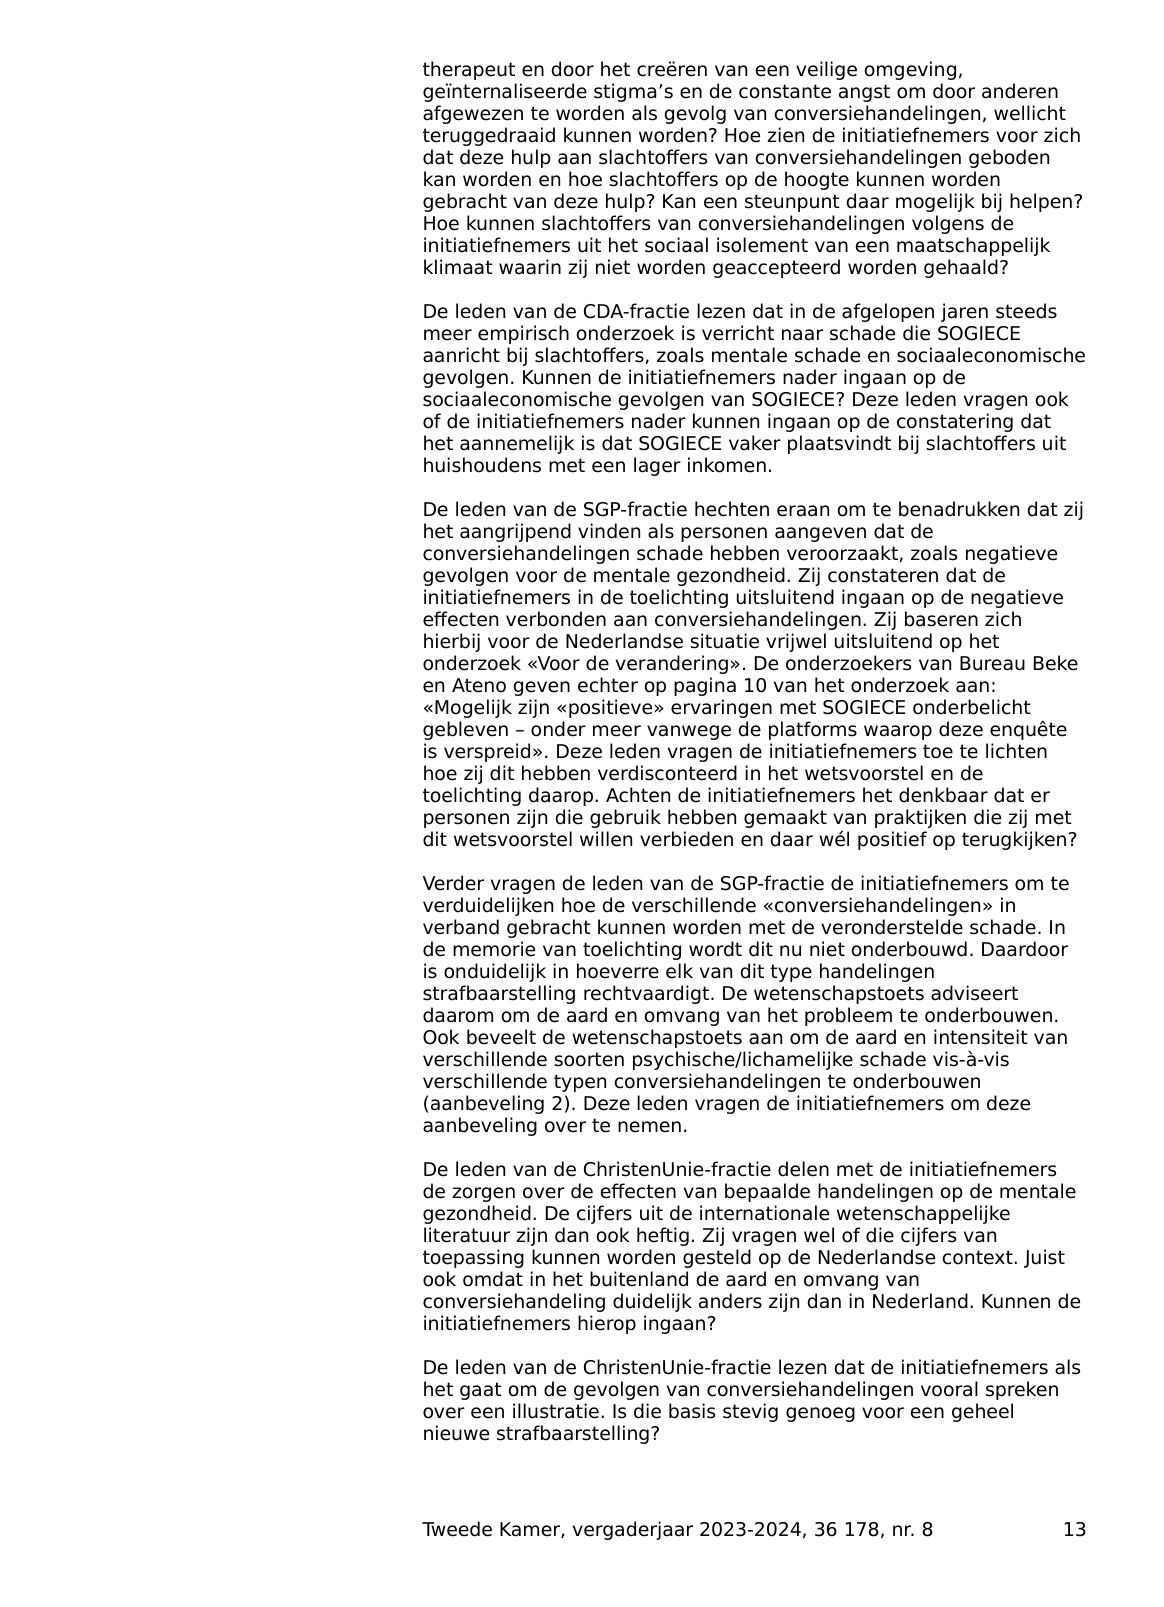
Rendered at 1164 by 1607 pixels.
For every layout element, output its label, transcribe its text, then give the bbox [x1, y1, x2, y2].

text therapeut en door het creëren van een veilige omgeving, geïnternaliseerde stigma’s en de constante angst om door anderen afgewezen te worden als gevolg van conversiehandelingen, wellicht teruggedraaid kunnen worden? Hoe zien de initiatiefnemers voor zich dat deze hulp aan slachtoffers van conversiehandelingen geboden kan worden en hoe slachtoffers op de hoogte kunnen worden gebracht van deze hulp? Kan een steunpunt daar mogelijk bij helpen? Hoe kunnen slachtoffers van conversiehandelingen volgens de initiatiefnemers uit het sociaal isolement van een maatschappelijk klimaat waarin zij niet worden geaccepteerd worden gehaald? [422, 59, 1087, 279]
text Verder vragen de leden van de SGP-fractie de initiatiefnemers om te verduidelijken hoe de verschillende «conversiehandelingen» in verband gebracht kunnen worden met de veronderstelde schade. In de memorie van toelichting wordt dit nu niet onderbouwd. Daardoor is onduidelijk in hoeverre elk van dit type handelingen strafbaarstelling rechtvaardigt. De wetenschapstoets adviseert daarom om de aard en omvang van het probleem te onderbouwen. Ook beveelt de wetenschapstoets aan om de aard en intensiteit van verschillende soorten psychische/lichamelijke schade vis-à-vis verschillende typen conversiehandelingen te onderbouwen (aanbeveling 2). Deze leden vragen de initiatiefnemers om deze aanbeveling over te nemen. [422, 873, 1087, 1137]
text De leden van de ChristenUnie-fractie delen met de initiatiefnemers de zorgen over de effecten van bepaalde handelingen op de mentale gezondheid. De cijfers uit de internationale wetenschappelijke literatuur zijn dan ook heftig. Zij vragen wel of die cijfers van toepassing kunnen worden gesteld op de Nederlandse context. Juist ook omdat in het buitenland de aard en omvang van conversiehandeling duidelijk anders zijn dan in Nederland. Kunnen de initiatiefnemers hierop ingaan? [422, 1159, 1087, 1335]
text De leden van de ChristenUnie-fractie lezen dat de initiatiefnemers als het gaat om de gevolgen van conversiehandelingen vooral spreken over een illustratie. Is die basis stevig genoeg voor een geheel nieuwe strafbaarstelling? [422, 1357, 1087, 1445]
text De leden van de SGP-fractie hechten eraan om te benadrukken dat zij het aangrijpend vinden als personen aangeven dat de conversiehandelingen schade hebben veroorzaakt, zoals negatieve gevolgen voor de mentale gezondheid. Zij constateren dat de initiatiefnemers in de toelichting uitsluitend ingaan op de negatieve effecten verbonden aan conversiehandelingen. Zij baseren zich hierbij voor de Nederlandse situatie vrijwel uitsluitend op het onderzoek «Voor de verandering». De onderzoekers van Bureau Beke en Ateno geven echter op pagina 10 van het onderzoek aan: «Mogelijk zijn «positieve» ervaringen met SOGIECE onderbelicht gebleven – onder meer vanwege de platforms waarop deze enquête is verspreid». Deze leden vragen de initiatiefnemers toe te lichten hoe zij dit hebben verdisconteerd in het wetsvoorstel en de toelichting daarop. Achten de initiatiefnemers het denkbaar dat er personen zijn die gebruik hebben gemaakt van praktijken die zij met dit wetsvoorstel willen verbieden en daar wél positief op terugkijken? [422, 499, 1087, 851]
text De leden van de CDA-fractie lezen dat in de afgelopen jaren steeds meer empirisch onderzoek is verricht naar schade die SOGIECE aanricht bij slachtoffers, zoals mentale schade en sociaaleconomische gevolgen. Kunnen de initiatiefnemers nader ingaan op de sociaaleconomische gevolgen van SOGIECE? Deze leden vragen ook of de initiatiefnemers nader kunnen ingaan op de constatering dat het aannemelijk is dat SOGIECE vaker plaatsvindt bij slachtoffers uit huishoudens met een lager inkomen. [422, 301, 1087, 477]
